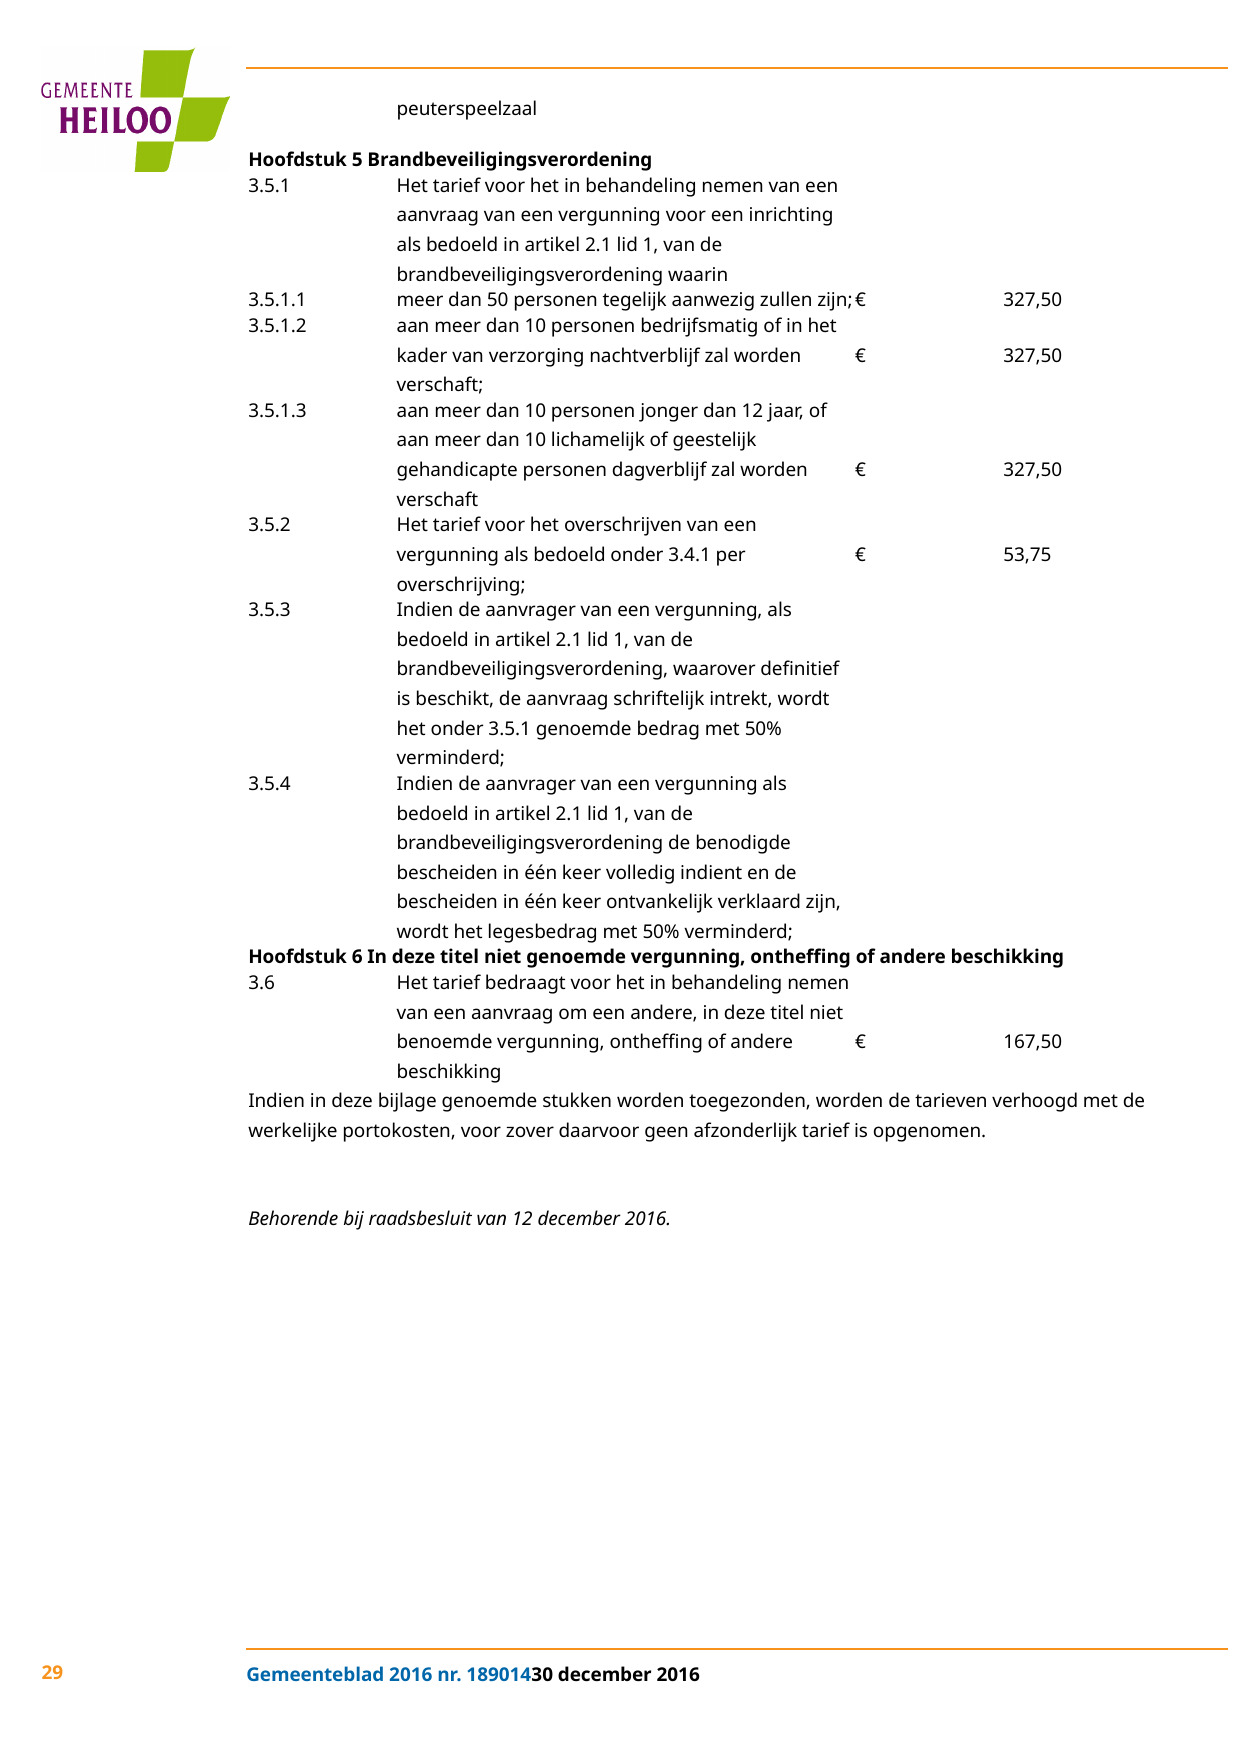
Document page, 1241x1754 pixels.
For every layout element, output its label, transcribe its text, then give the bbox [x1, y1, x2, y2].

table_cell € [855, 312, 1003, 397]
table_cell 3.5.4 [248, 770, 396, 944]
picture [41, 47, 231, 172]
table_cell € [855, 286, 1003, 312]
table_cell Het tarief voor het overschrijven van een vergunning als bedoeld onder 3.4.1 per overschrijving; [396, 512, 855, 596]
table_cell [1003, 95, 1152, 121]
table_cell 3.5.2 [248, 512, 396, 596]
table_cell 327,50 [1003, 286, 1152, 312]
table_cell 327,50 [1003, 312, 1152, 397]
table_cell aan meer dan 10 personen jonger dan 12 jaar, of aan meer dan 10 lichamelijk of geestelijk gehandicapte personen dagverblijf zal worden verschaft [396, 397, 855, 512]
table_cell 3.6 [248, 970, 396, 1084]
table_cell € [855, 397, 1003, 512]
table_cell [248, 95, 396, 121]
table_cell [855, 770, 1003, 944]
table_cell 167,50 [1003, 970, 1152, 1084]
table_cell [855, 95, 1003, 121]
table_cell Indien de aanvrager van een vergunning, als bedoeld in artikel 2.1 lid 1, van de brandbeveiligingsverordening, waarover definitief is beschikt, de aanvraag schriftelijk intrekt, wordt het onder 3.5.1 genoemde bedrag met 50% verminderd; [396, 596, 855, 770]
text Indien in deze bijlage genoemde stukken worden toegezonden, worden de tarieven verhoogd met de werkelijke portokosten, voor zover daarvoor geen afzonderlijk tarief is opgenomen. [248, 1087, 1152, 1142]
table_cell aan meer dan 10 personen bedrijfsmatig of in het kader van verzorging nachtverblijf zal worden verschaft; [396, 312, 855, 397]
table_cell Hoofdstuk 6 In deze titel niet genoemde vergunning, ontheffing of andere beschikking [248, 944, 1152, 969]
table_cell 3.5.1.3 [248, 397, 396, 512]
table_cell Het tarief voor het in behandeling nemen van een aanvraag van een vergunning voor een inrichting als bedoeld in artikel 2.1 lid 1, van de brandbeveiligingsverordening waarin [396, 172, 855, 286]
table_cell [1003, 121, 1152, 146]
table_cell [1003, 596, 1152, 770]
table_cell [855, 172, 1003, 286]
table_cell 3.5.1 [248, 172, 396, 286]
table_cell Hoofdstuk 5 Brandbeveiligingsverordening [248, 146, 1152, 172]
table_cell [855, 596, 1003, 770]
table_cell € [855, 970, 1003, 1084]
table_cell Indien de aanvrager van een vergunning als bedoeld in artikel 2.1 lid 1, van de brandbeveiligingsverordening de benodigde bescheiden in één keer volledig indient en de bescheiden in één keer ontvankelijk verklaard zijn, wordt het legesbedrag met 50% verminderd; [396, 770, 855, 944]
table_cell peuterspeelzaal [396, 95, 855, 121]
table_cell [248, 121, 396, 146]
table_cell 3.5.1.2 [248, 312, 396, 397]
table_cell 3.5.3 [248, 596, 396, 770]
table_cell [396, 121, 855, 146]
table_cell 327,50 [1003, 397, 1152, 512]
table_cell meer dan 50 personen tegelijk aanwezig zullen zijn; [396, 286, 855, 312]
text Behorende bij raadsbesluit van 12 december 2016. [248, 1206, 1152, 1231]
table_cell [1003, 770, 1152, 944]
table_cell [1003, 172, 1152, 286]
table_cell [855, 121, 1003, 146]
table_cell 3.5.1.1 [248, 286, 396, 312]
table_cell Het tarief bedraagt voor het in behandeling nemen van een aanvraag om een andere, in deze titel niet benoemde vergunning, ontheffing of andere beschikking [396, 970, 855, 1084]
table_cell 53,75 [1003, 512, 1152, 596]
table_cell € [855, 512, 1003, 596]
